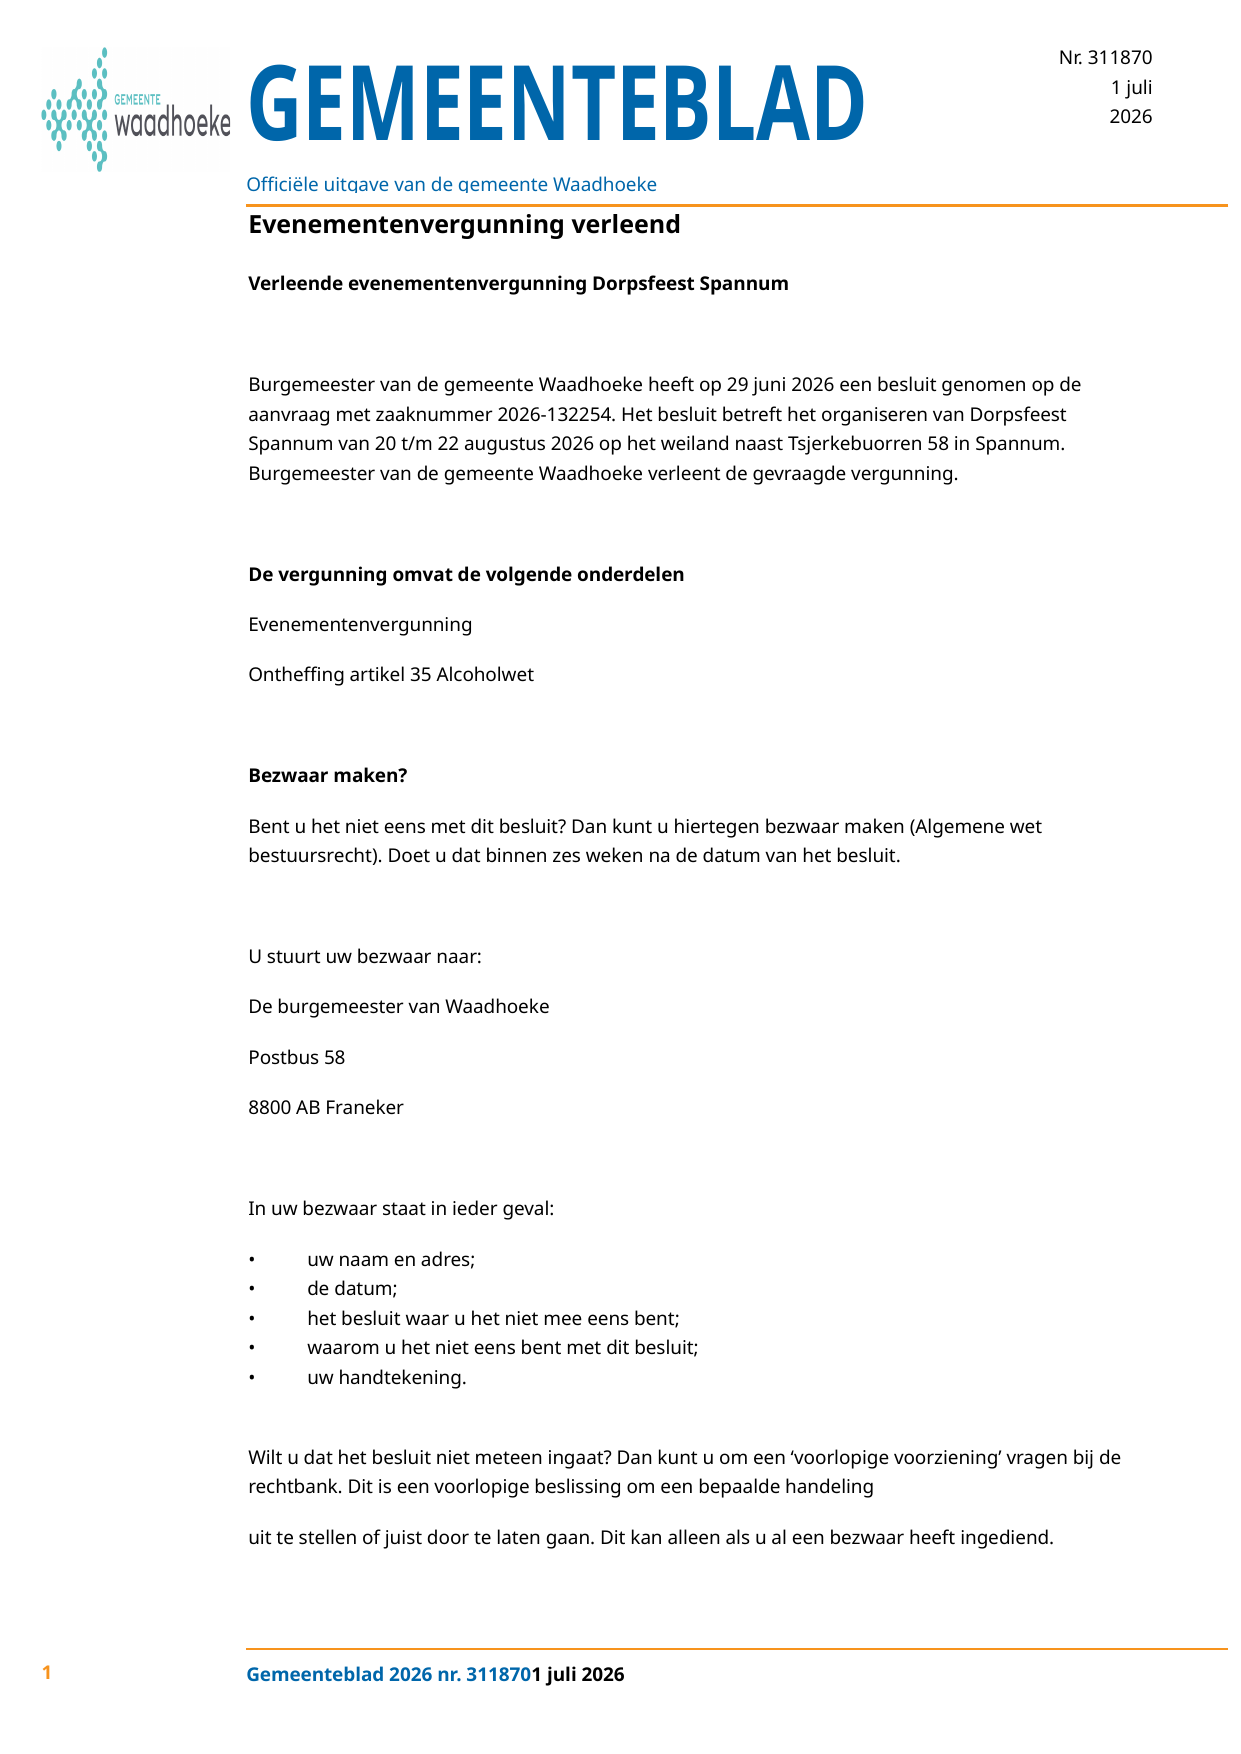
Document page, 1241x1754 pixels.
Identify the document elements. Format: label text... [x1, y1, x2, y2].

text Evenementenvergunning verleend [248, 207, 1152, 241]
text Burgemeester van de gemeente Waadhoeke heeft op 29 juni 2026 een besluit genomen op de aanvraag met zaaknummer 2026-132254. Het besluit betreft het organiseren van Dorpsfeest Spannum van 20 t/m 22 augustus 2026 op het weiland naast Tsjerkebuorren 58 in Spannum. Burgemeester van de gemeente Waadhoeke verleent de gevraagde vergunning. [248, 371, 1152, 486]
list uw naam en adres; [248, 1246, 1152, 1271]
text U stuurt uw bezwaar naar: [248, 943, 1152, 969]
list uw handtekening. [248, 1364, 1152, 1390]
text Evenementenvergunning [248, 611, 1152, 637]
list waarom u het niet eens bent met dit besluit; [248, 1334, 1152, 1360]
picture [41, 47, 231, 172]
list de datum; [248, 1275, 1152, 1301]
text uit te stellen of juist door te laten gaan. Dit kan alleen als u al een bezwaar heeft ingediend. [248, 1524, 1152, 1550]
text Ontheffing artikel 35 Alcoholwet [248, 662, 1152, 687]
text Bent u het niet eens met dit besluit? Dan kunt u hiertegen bezwaar maken (Algemene wet bestuursrecht). Doet u dat binnen zes weken na de datum van het besluit. [248, 813, 1152, 868]
text In uw bezwaar staat in ieder geval: [248, 1195, 1152, 1221]
text De burgemeester van Waadhoeke [248, 994, 1152, 1019]
text Postbus 58 [248, 1044, 1152, 1070]
list het besluit waar u het niet mee eens bent; [248, 1305, 1152, 1331]
text De vergunning omvat de volgende onderdelen [248, 561, 1152, 586]
text Bezwaar maken? [248, 762, 1152, 788]
text Wilt u dat het besluit niet meteen ingaat? Dan kunt u om een ‘voorlopige voorziening’ vragen bij de rechtbank. Dit is een voorlopige beslissing om een bepaalde handeling [248, 1444, 1152, 1499]
text Verleende evenementenvergunning Dorpsfeest Spannum [248, 270, 1152, 296]
text 8800 AB Franeker [248, 1094, 1152, 1120]
